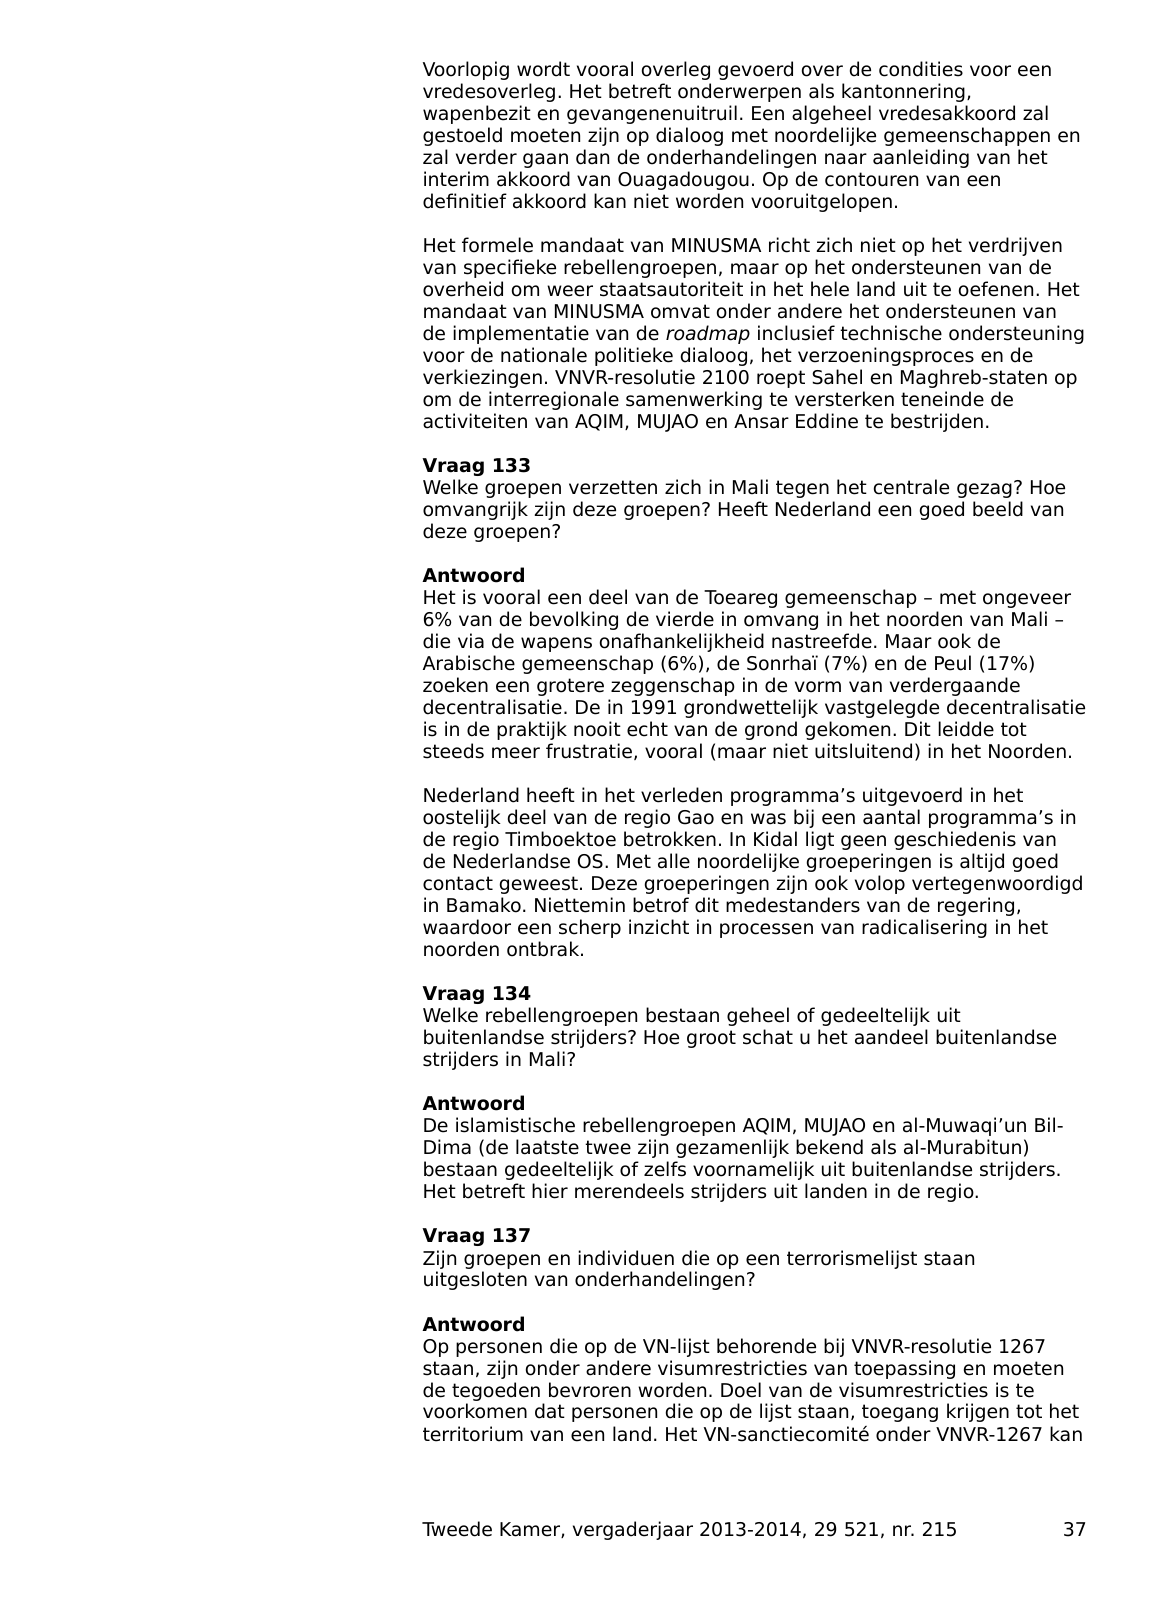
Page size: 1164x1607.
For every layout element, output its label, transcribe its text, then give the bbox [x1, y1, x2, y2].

text Antwoord [422, 1313, 1087, 1336]
text Antwoord [422, 565, 1087, 587]
text Het is vooral een deel van de Toeareg gemeenschap – met ongeveer 6% van de bevolking de vierde in omvang in het noorden van Mali – die via de wapens onafhankelijkheid nastreefde. Maar ook de Arabische gemeenschap (6%), de Sonrhaï (7%) en de Peul (17%) zoeken een grotere zeggenschap in de vorm van verdergaande decentralisatie. De in 1991 grondwettelijk vastgelegde decentralisatie is in de praktijk nooit echt van de grond gekomen. Dit leidde tot steeds meer frustratie, vooral (maar niet uitsluitend) in het Noorden. [422, 587, 1087, 763]
text Antwoord [422, 1093, 1087, 1115]
text Nederland heeft in het verleden programma’s uitgevoerd in het oostelijk deel van de regio Gao en was bij een aantal programma’s in de regio Timboektoe betrokken. In Kidal ligt geen geschiedenis van de Nederlandse OS. Met alle noordelijke groeperingen is altijd goed contact geweest. Deze groeperingen zijn ook volop vertegenwoordigd in Bamako. Niettemin betrof dit medestanders van de regering, waardoor een scherp inzicht in processen van radicalisering in het noorden ontbrak. [422, 785, 1087, 961]
text Vraag 134 [422, 983, 1087, 1005]
text Vraag 133 [422, 455, 1087, 477]
text Het formele mandaat van MINUSMA richt zich niet op het verdrijven van specifieke rebellengroepen, maar op het ondersteunen van de overheid om weer staatsautoriteit in het hele land uit te oefenen. Het mandaat van MINUSMA omvat onder andere het ondersteunen van de implementatie van de roadmap inclusief technische ondersteuning voor de nationale politieke dialoog, het verzoeningsproces en de verkiezingen. VNVR-resolutie 2100 roept Sahel en Maghreb-staten op om de interregionale samenwerking te versterken teneinde de activiteiten van AQIM, MUJAO en Ansar Eddine te bestrijden. [422, 235, 1087, 433]
text Welke groepen verzetten zich in Mali tegen het centrale gezag? Hoe omvangrijk zijn deze groepen? Heeft Nederland een goed beeld van deze groepen? [422, 477, 1087, 543]
text Welke rebellengroepen bestaan geheel of gedeeltelijk uit buitenlandse strijders? Hoe groot schat u het aandeel buitenlandse strijders in Mali? [422, 1005, 1087, 1071]
text De islamistische rebellengroepen AQIM, MUJAO en al-Muwaqi’un Bil-Dima (de laatste twee zijn gezamenlijk bekend als al-Murabitun) bestaan gedeeltelijk of zelfs voornamelijk uit buitenlandse strijders. Het betreft hier merendeels strijders uit landen in de regio. [422, 1115, 1087, 1203]
text Vraag 137 [422, 1225, 1087, 1247]
text Op personen die op de VN-lijst behorende bij VNVR-resolutie 1267 staan, zijn onder andere visumrestricties van toepassing en moeten de tegoeden bevroren worden. Doel van de visumrestricties is te voorkomen dat personen die op de lijst staan, toegang krijgen tot het territorium van een land. Het VN-sanctiecomité onder VNVR-1267 kan [422, 1336, 1087, 1445]
text Voorlopig wordt vooral overleg gevoerd over de condities voor een vredesoverleg. Het betreft onderwerpen als kantonnering, wapenbezit en gevangenenuitruil. Een algeheel vredesakkoord zal gestoeld moeten zijn op dialoog met noordelijke gemeenschappen en zal verder gaan dan de onderhandelingen naar aanleiding van het interim akkoord van Ouagadougou. Op de contouren van een definitief akkoord kan niet worden vooruitgelopen. [422, 59, 1087, 213]
text Zijn groepen en individuen die op een terrorismelijst staan uitgesloten van onderhandelingen? [422, 1247, 1087, 1291]
